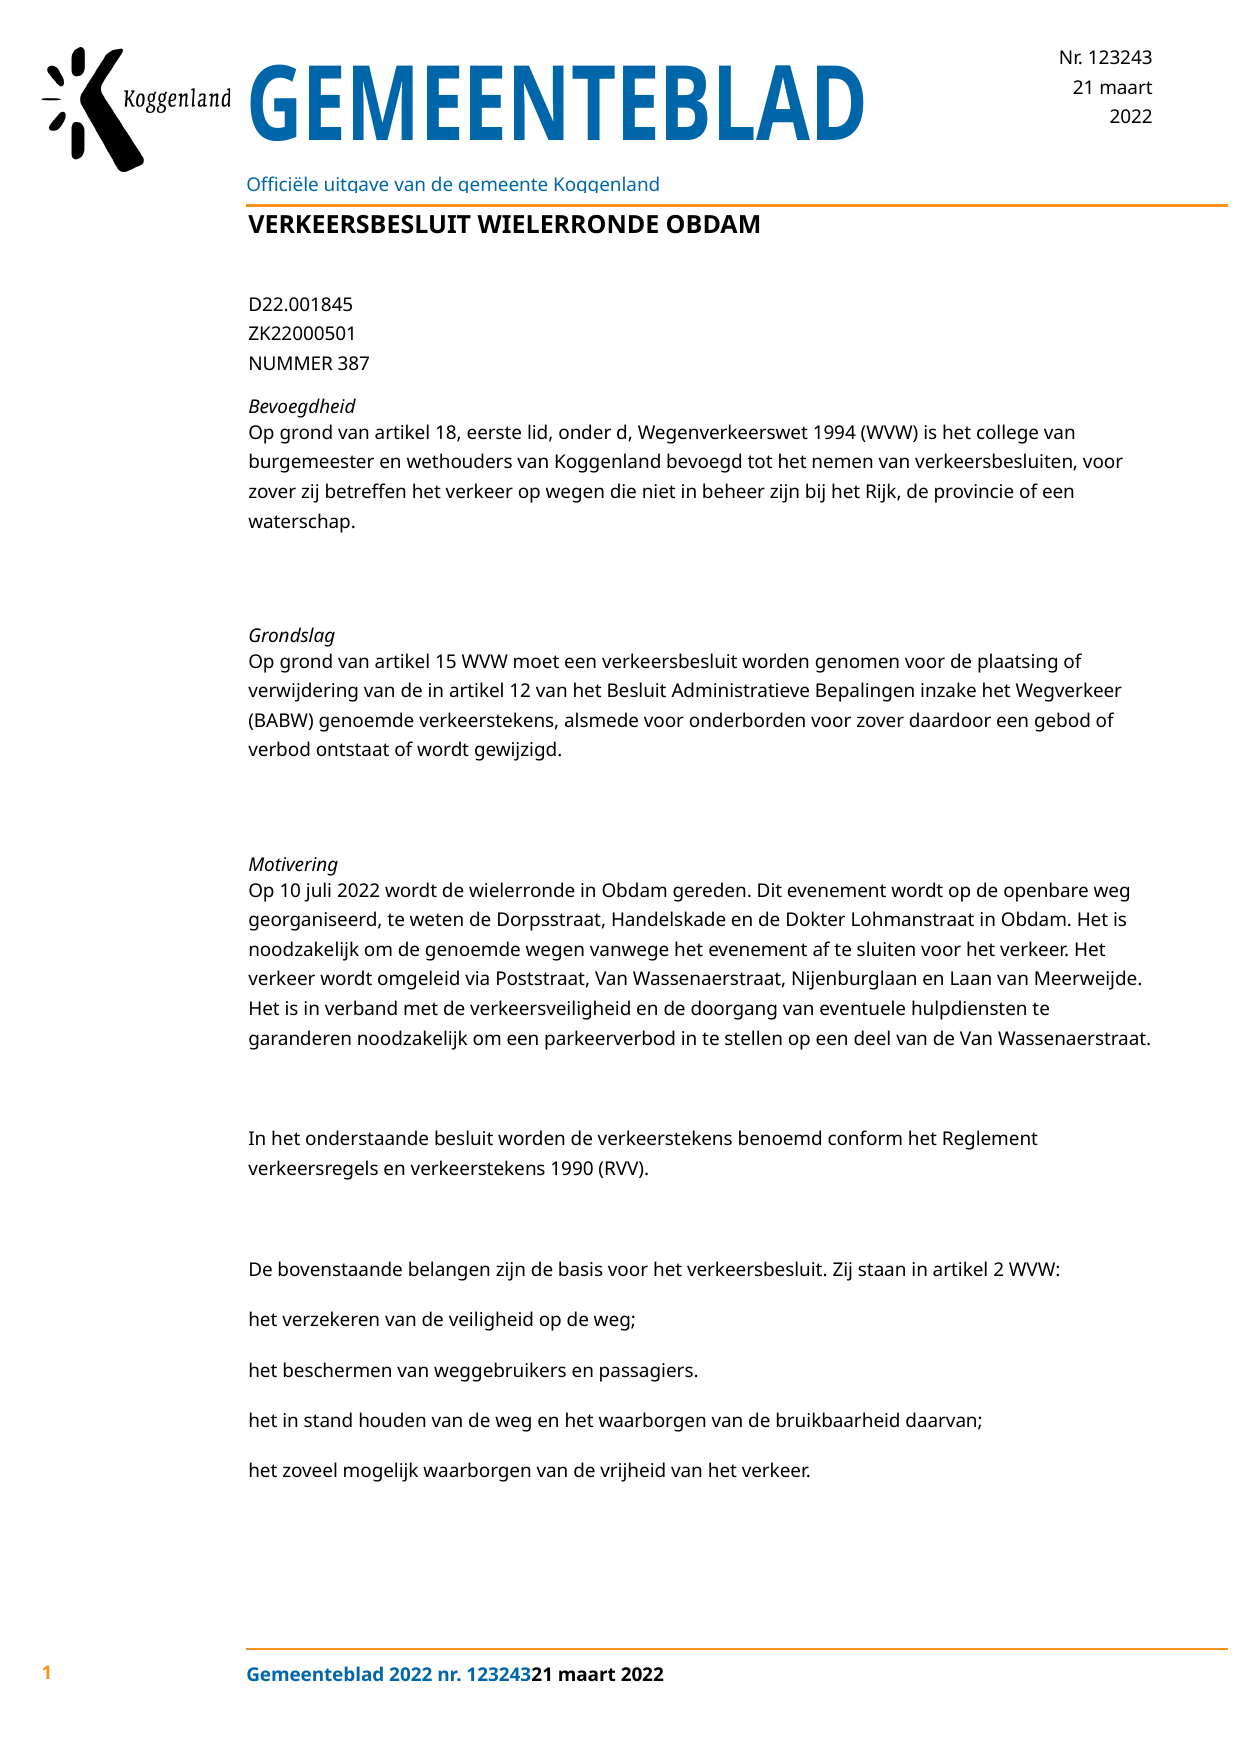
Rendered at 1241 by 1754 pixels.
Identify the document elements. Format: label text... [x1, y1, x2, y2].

text NUMMER 387 [248, 350, 1152, 376]
text Op 10 juli 2022 wordt de wielerronde in Obdam gereden. Dit evenement wordt op de openbare weg georganiseerd, te weten de Dorpsstraat, Handelskade en de Dokter Lohmanstraat in Obdam. Het is noodzakelijk om de genoemde wegen vanwege het evenement af te sluiten voor het verkeer. Het verkeer wordt omgeleid via Poststraat, Van Wassenaerstraat, Nijenburglaan en Laan van Meerweijde. Het is in verband met de verkeersveiligheid en de doorgang van eventuele hulpdiensten te garanderen noodzakelijk om een parkeerverbod in te stellen op een deel van de Van Wassenaerstraat. [248, 877, 1152, 1050]
text ZK22000501 [248, 321, 1152, 346]
text VERKEERSBESLUIT WIELERRONDE OBDAM [248, 207, 1152, 241]
text Op grond van artikel 15 WVW moet een verkeersbesluit worden genomen voor de plaatsing of verwijdering van de in artikel 12 van het Besluit Administratieve Bepalingen inzake het Wegverkeer (BABW) genoemde verkeerstekens, alsmede voor onderborden voor zover daardoor een gebod of verbod ontstaat of wordt gewijzigd. [248, 648, 1152, 762]
text Bevoegdheid [248, 393, 1152, 419]
text In het onderstaande besluit worden de verkeerstekens benoemd conform het Reglement verkeersregels en verkeerstekens 1990 (RVV). [248, 1126, 1152, 1181]
text het zoveel mogelijk waarborgen van de vrijheid van het verkeer. [248, 1458, 1152, 1483]
text Op grond van artikel 18, eerste lid, onder d, Wegenverkeerswet 1994 (WVW) is het college van burgemeester en wethouders van Koggenland bevoegd tot het nemen van verkeersbesluiten, voor zover zij betreffen het verkeer op wegen die niet in beheer zijn bij het Rijk, de provincie of een waterschap. [248, 419, 1152, 533]
text het verzekeren van de veiligheid op de weg; [248, 1306, 1152, 1332]
text Motivering [248, 851, 1152, 877]
text De bovenstaande belangen zijn de basis voor het verkeersbesluit. Zij staan in artikel 2 WVW: [248, 1256, 1152, 1282]
text D22.001845 [248, 291, 1152, 317]
text Grondslag [248, 622, 1152, 648]
picture [41, 47, 231, 172]
text het in stand houden van de weg en het waarborgen van de bruikbaarheid daarvan; [248, 1407, 1152, 1433]
text het beschermen van weggebruikers en passagiers. [248, 1357, 1152, 1382]
